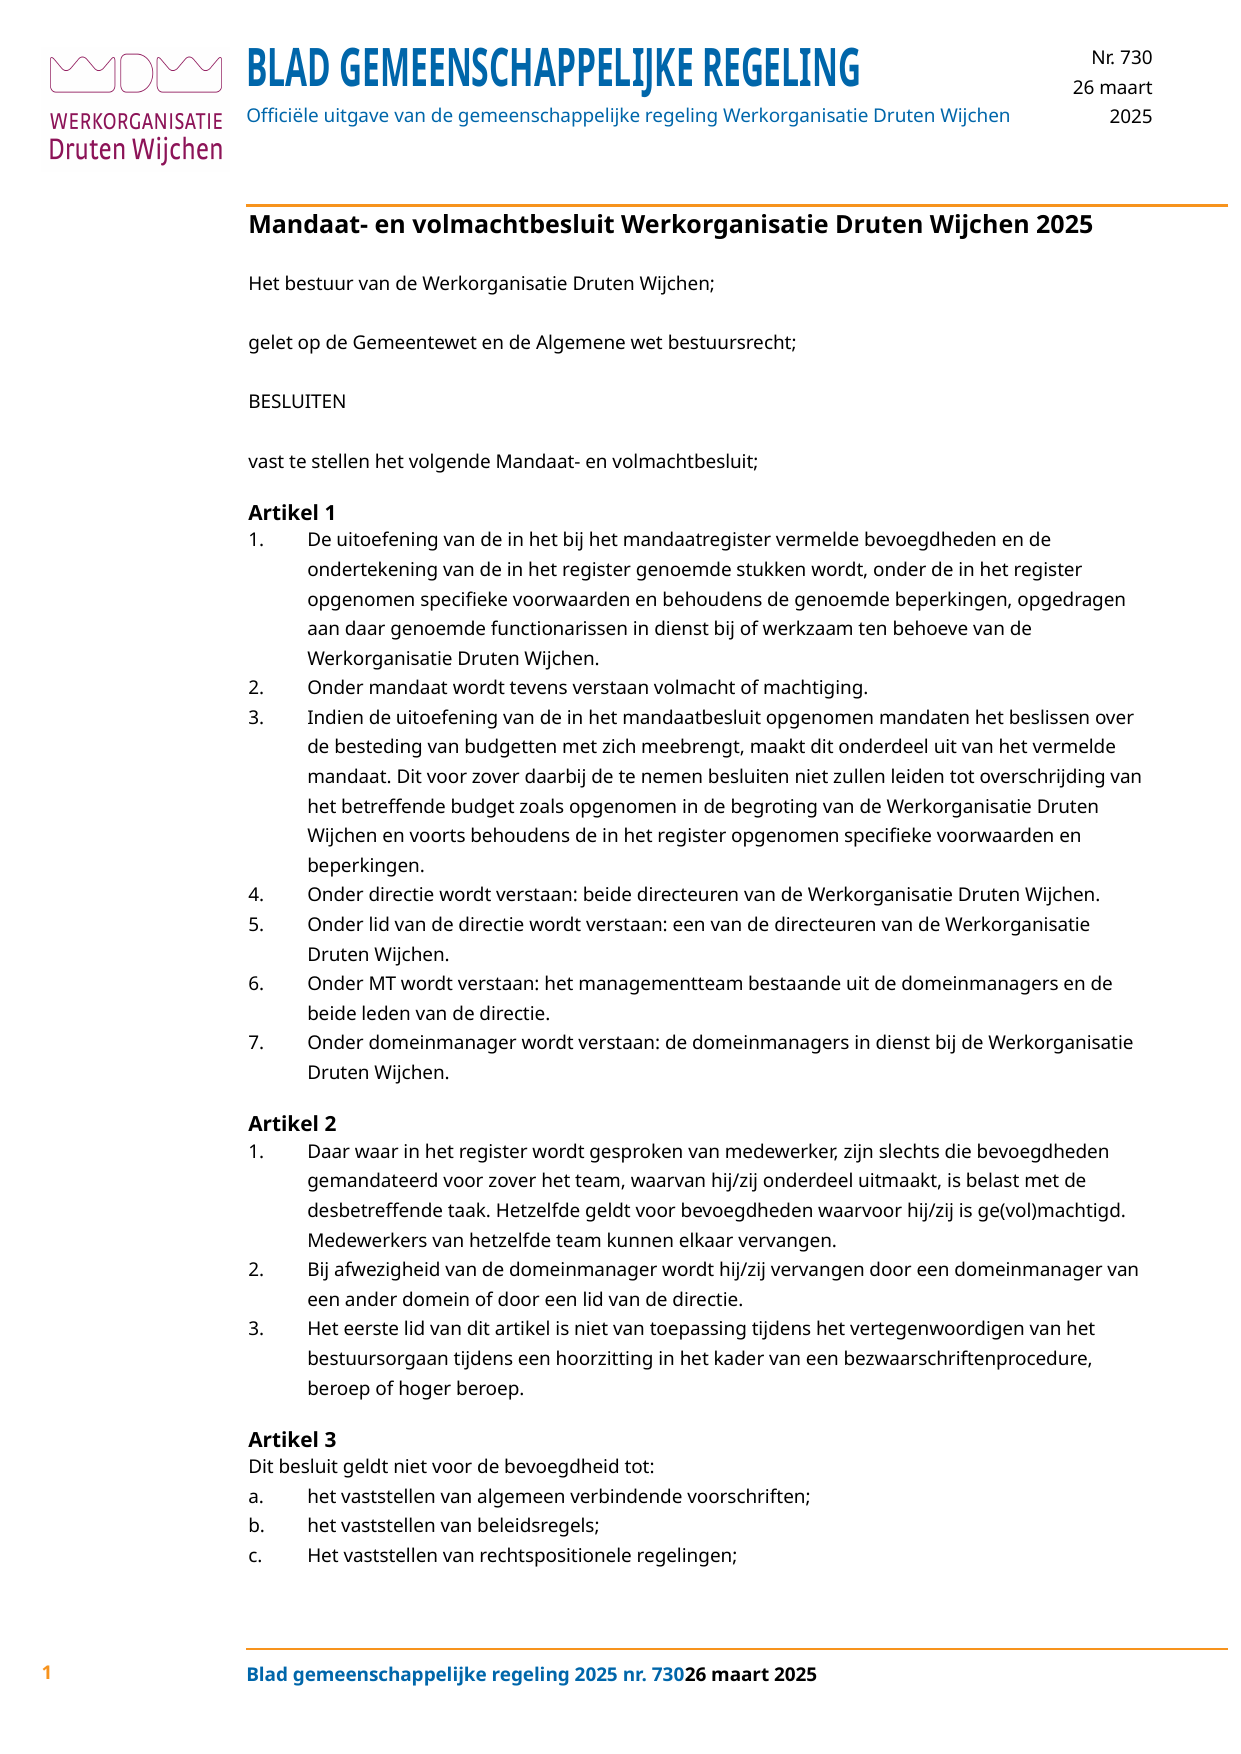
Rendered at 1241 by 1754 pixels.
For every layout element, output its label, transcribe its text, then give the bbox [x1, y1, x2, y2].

list Daar waar in het register wordt gesproken van medewerker, zijn slechts die bevoegdheden gemandateerd voor zover het team, waarvan hij/zij onderdeel uitmaakt, is belast met de desbetreffende taak. Hetzelfde geldt voor bevoegdheden waarvoor hij/zij is ge(vol)machtigd. Medewerkers van hetzelfde team kunnen elkaar vervangen. [248, 1138, 1152, 1252]
text Artikel 1 [248, 498, 1152, 527]
text gelet op de Gemeentewet en de Algemene wet bestuursrecht; [248, 329, 1152, 355]
list Onder lid van de directie wordt verstaan: een van de directeuren van de Werkorganisatie Druten Wijchen. [248, 911, 1152, 967]
text vast te stellen het volgende Mandaat- en volmachtbesluit; [248, 448, 1152, 473]
list De uitoefening van de in het bij het mandaatregister vermelde bevoegdheden en de ondertekening van de in het register genoemde stukken wordt, onder de in het register opgenomen specifieke voorwaarden en behoudens de genoemde beperkingen, opgedragen aan daar genoemde functionarissen in dienst bij of werkzaam ten behoeve van de Werkorganisatie Druten Wijchen. [248, 527, 1152, 671]
list Onder MT wordt verstaan: het managementteam bestaande uit de domeinmanagers en de beide leden van de directie. [248, 970, 1152, 1026]
picture [41, 47, 231, 172]
list het vaststellen van beleidsregels; [248, 1513, 1152, 1538]
list het vaststellen van algemeen verbindende voorschriften; [248, 1483, 1152, 1509]
list Het vaststellen van rechtspositionele regelingen; [248, 1542, 1152, 1568]
list Bij afwezigheid van de domeinmanager wordt hij/zij vervangen door een domeinmanager van een ander domein of door een lid van de directie. [248, 1256, 1152, 1312]
text Dit besluit geldt niet voor de bevoegdheid tot: [248, 1453, 1152, 1479]
list Onder mandaat wordt tevens verstaan volmacht of machtiging. [248, 674, 1152, 700]
list Het eerste lid van dit artikel is niet van toepassing tijdens het vertegenwoordigen van het bestuursorgaan tijdens een hoorzitting in het kader van een bezwaarschriftenprocedure, beroep of hoger beroep. [248, 1316, 1152, 1400]
text BESLUITEN [248, 389, 1152, 414]
list Onder directie wordt verstaan: beide directeuren van de Werkorganisatie Druten Wijchen. [248, 882, 1152, 907]
text Artikel 2 [248, 1109, 1152, 1138]
text Het bestuur van de Werkorganisatie Druten Wijchen; [248, 270, 1152, 296]
list Indien de uitoefening van de in het mandaatbesluit opgenomen mandaten het beslissen over de besteding van budgetten met zich meebrengt, maakt dit onderdeel uit van het vermelde mandaat. Dit voor zover daarbij de te nemen besluiten niet zullen leiden tot overschrijding van het betreffende budget zoals opgenomen in de begroting van de Werkorganisatie Druten Wijchen en voorts behoudens de in het register opgenomen specifieke voorwaarden en beperkingen. [248, 704, 1152, 878]
text Artikel 3 [248, 1425, 1152, 1453]
list Onder domeinmanager wordt verstaan: de domeinmanagers in dienst bij de Werkorganisatie Druten Wijchen. [248, 1029, 1152, 1085]
text Mandaat- en volmachtbesluit Werkorganisatie Druten Wijchen 2025 [248, 207, 1152, 241]
